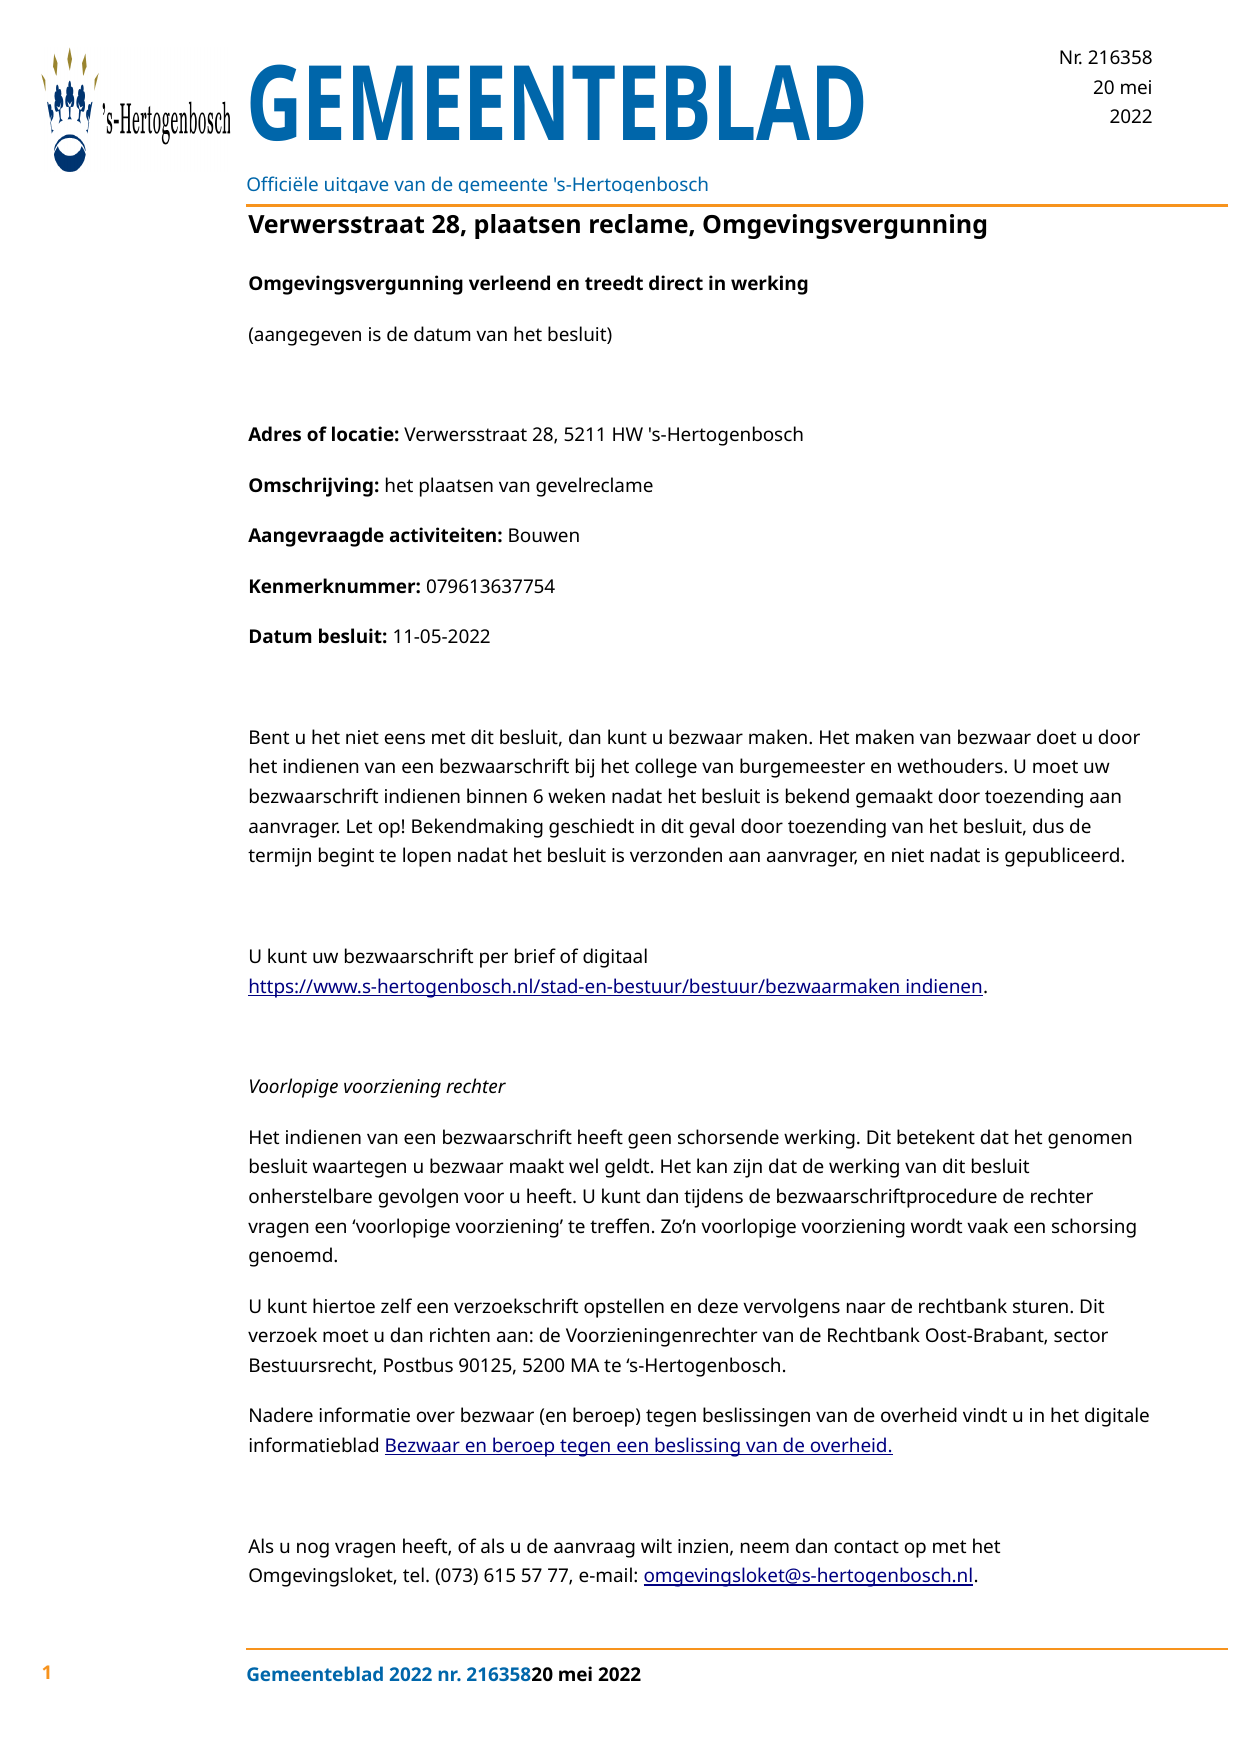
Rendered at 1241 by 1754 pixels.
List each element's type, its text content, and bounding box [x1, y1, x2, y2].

text Verwersstraat 28, plaatsen reclame, Omgevingsvergunning [248, 207, 1152, 241]
text Het indienen van een bezwaarschrift heeft geen schorsende werking. Dit betekent dat het genomen besluit waartegen u bezwaar maakt wel geldt. Het kan zijn dat de werking van dit besluit onherstelbare gevolgen voor u heeft. U kunt dan tijdens de bezwaarschriftprocedure de rechter vragen een ‘voorlopige voorziening’ te treffen. Zo’n voorlopige voorziening wordt vaak een schorsing genoemd. [248, 1124, 1152, 1268]
text (aangegeven is de datum van het besluit) [248, 321, 1152, 346]
picture [41, 47, 231, 172]
text U kunt uw bezwaarschrift per brief of digitaal https://www.s-hertogenbosch.nl/stad-en-bestuur/bestuur/bezwaarmaken indienen. [248, 943, 1152, 998]
text Aangevraagde activiteiten: Bouwen [248, 522, 1152, 548]
text Voorlopige voorziening rechter [248, 1074, 1152, 1099]
text Omschrijving: het plaatsen van gevelreclame [248, 472, 1152, 498]
text Kenmerknummer: 079613637754 [248, 573, 1152, 598]
text Datum besluit: 11-05-2022 [248, 623, 1152, 649]
text Omgevingsvergunning verleend en treedt direct in werking [248, 270, 1152, 296]
text Adres of locatie: Verwersstraat 28, 5211 HW 's-Hertogenbosch [248, 422, 1152, 447]
text U kunt hiertoe zelf een verzoekschrift opstellen en deze vervolgens naar de rechtbank sturen. Dit verzoek moet u dan richten aan: de Voorzieningenrechter van de Rechtbank Oost-Brabant, sector Bestuursrecht, Postbus 90125, 5200 MA te ‘s-Hertogenbosch. [248, 1293, 1152, 1378]
text Bent u het niet eens met dit besluit, dan kunt u bezwaar maken. Het maken van bezwaar doet u door het indienen van een bezwaarschrift bij het college van burgemeester en wethouders. U moet uw bezwaarschrift indienen binnen 6 weken nadat het besluit is bekend gemaakt door toezending aan aanvrager. Let op! Bekendmaking geschiedt in dit geval door toezending van het besluit, dus de termijn begint te lopen nadat het besluit is verzonden aan aanvrager, en niet nadat is gepubliceerd. [248, 724, 1152, 868]
text Als u nog vragen heeft, of als u de aanvraag wilt inzien, neem dan contact op met het Omgevingsloket, tel. (073) 615 57 77, e-mail: omgevingsloket@s-hertogenbosch.nl. [248, 1533, 1152, 1588]
text Nadere informatie over bezwaar (en beroep) tegen beslissingen van de overheid vindt u in het digitale informatieblad Bezwaar en beroep tegen een beslissing van de overheid. [248, 1402, 1152, 1458]
